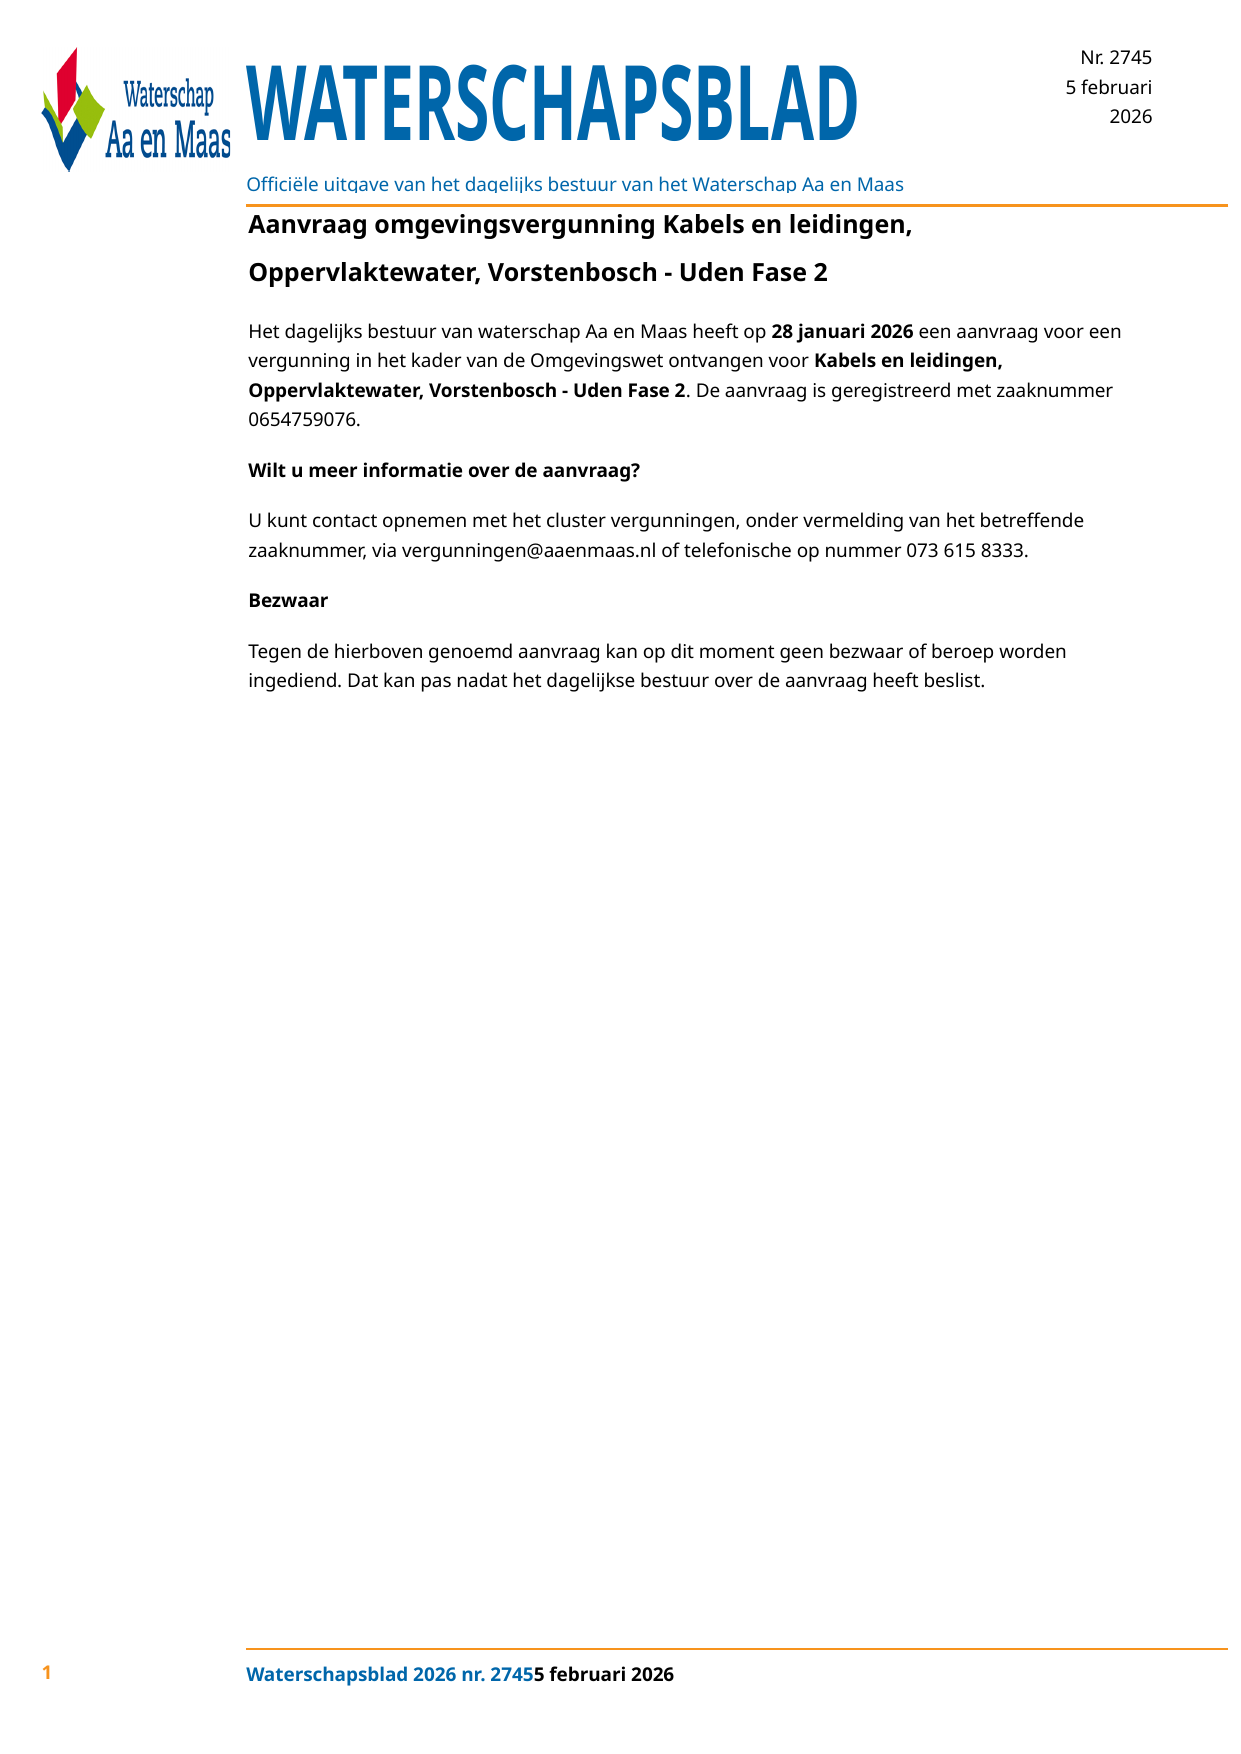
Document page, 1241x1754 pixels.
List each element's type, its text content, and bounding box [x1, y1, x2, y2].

text U kunt contact opnemen met het cluster vergunningen, onder vermelding van het betreffende zaaknummer, via vergunningen@aaenmaas.nl of telefonische op nummer 073 615 8333. [248, 507, 1152, 563]
text Tegen de hierboven genoemd aanvraag kan op dit moment geen bezwaar of beroep worden ingediend. Dat kan pas nadat het dagelijkse bestuur over de aanvraag heeft beslist. [248, 638, 1152, 693]
text Wilt u meer informatie over de aanvraag? [248, 457, 1152, 483]
picture [41, 47, 231, 172]
text Het dagelijks bestuur van waterschap Aa en Maas heeft op 28 januari 2026 een aanvraag voor een vergunning in het kader van de Omgevingswet ontvangen voor Kabels en leidingen, Oppervlaktewater, Vorstenbosch - Uden Fase 2. De aanvraag is geregistreerd met zaaknummer 0654759076. [248, 318, 1152, 432]
text Bezwaar [248, 587, 1152, 613]
text Aanvraag omgevingsvergunning Kabels en leidingen, Oppervlaktewater, Vorstenbosch - Uden Fase 2 [248, 207, 1152, 288]
